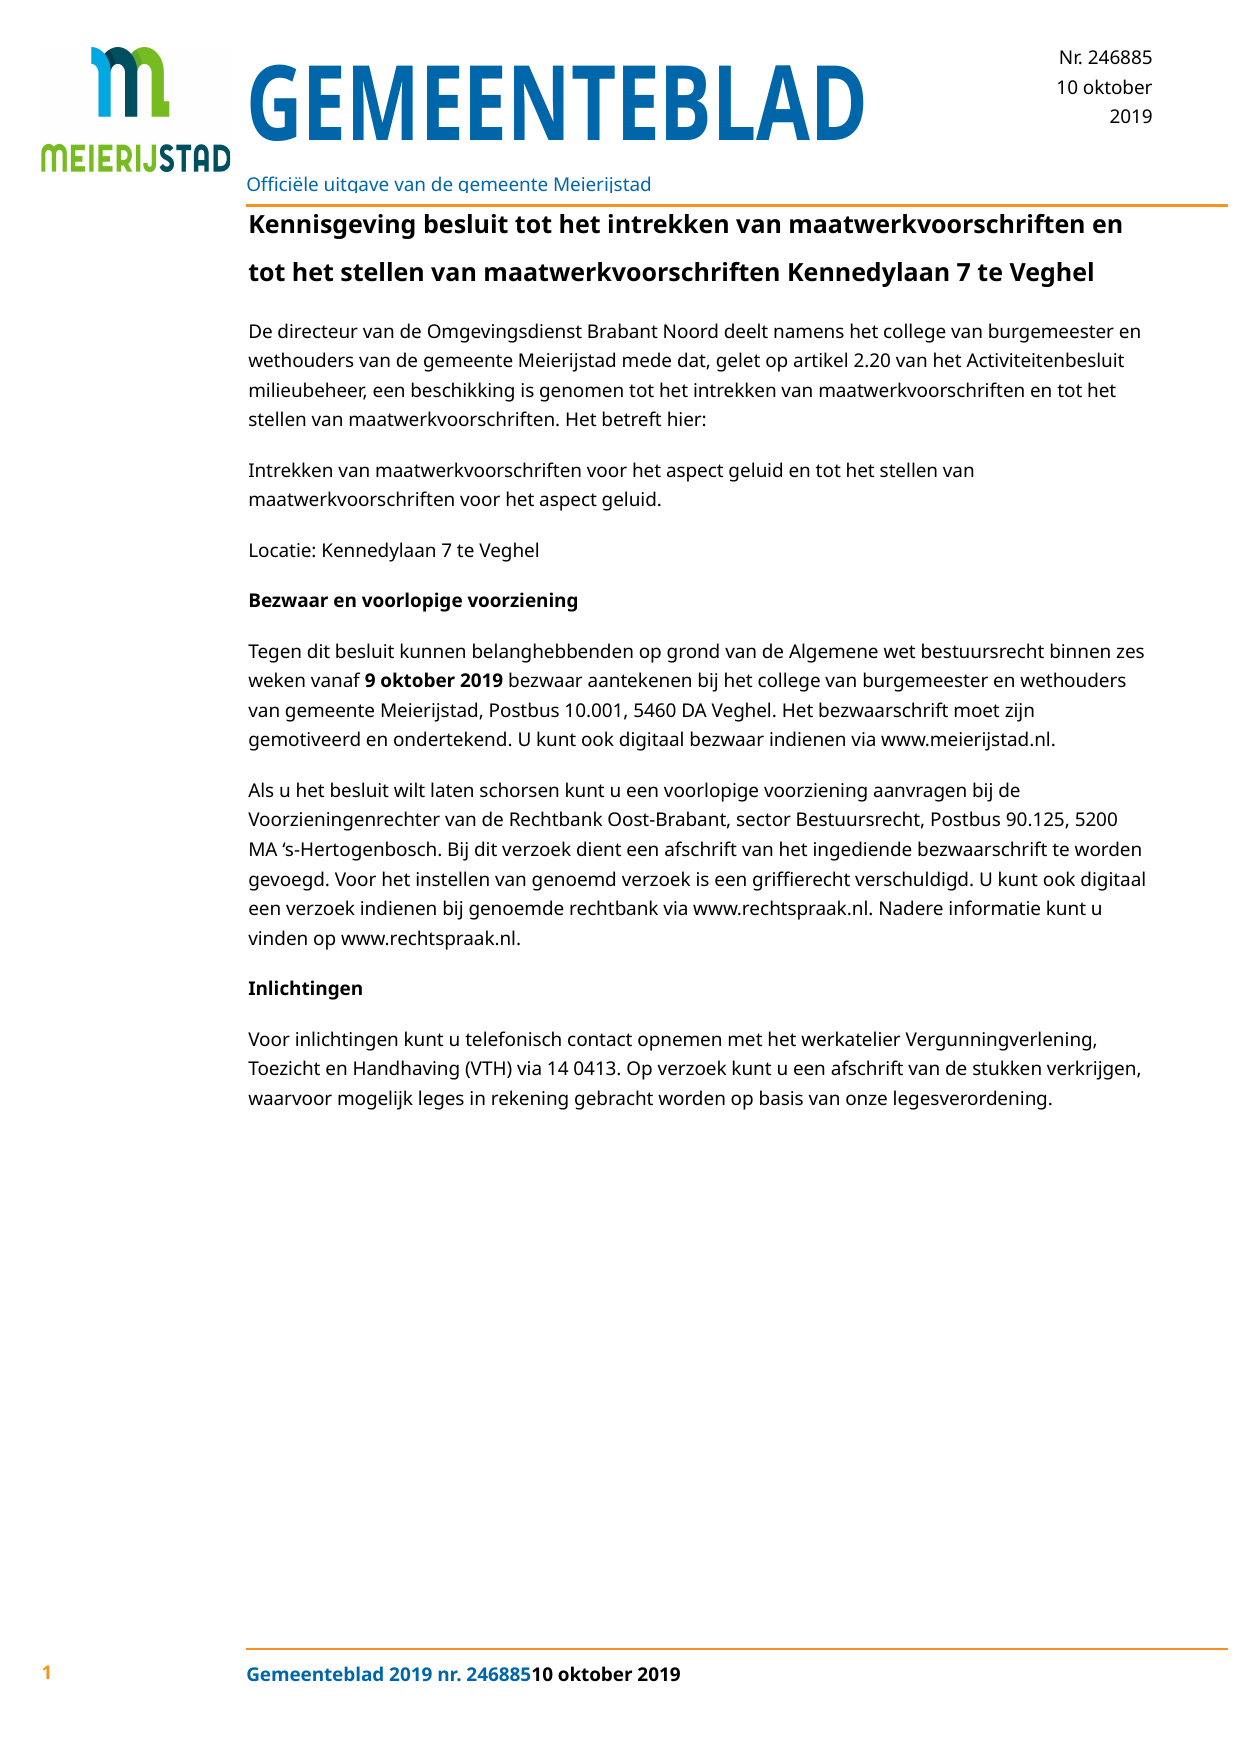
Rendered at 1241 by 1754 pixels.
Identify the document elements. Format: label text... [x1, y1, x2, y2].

text Locatie: Kennedylaan 7 te Veghel [248, 537, 1152, 563]
text Intrekken van maatwerkvoorschriften voor het aspect geluid en tot het stellen van maatwerkvoorschriften voor het aspect geluid. [248, 457, 1152, 512]
text Kennisgeving besluit tot het intrekken van maatwerkvoorschriften en tot het stellen van maatwerkvoorschriften Kennedylaan 7 te Veghel [248, 207, 1152, 288]
text Tegen dit besluit kunnen belanghebbenden op grond van de Algemene wet bestuursrecht binnen zes weken vanaf 9 oktober 2019 bezwaar aantekenen bij het college van burgemeester en wethouders van gemeente Meierijstad, Postbus 10.001, 5460 DA Veghel. Het bezwaarschrift moet zijn gemotiveerd en ondertekend. U kunt ook digitaal bezwaar indienen via www.meierijstad.nl. [248, 638, 1152, 752]
text De directeur van de Omgevingsdienst Brabant Noord deelt namens het college van burgemeester en wethouders van de gemeente Meierijstad mede dat, gelet op artikel 2.20 van het Activiteitenbesluit milieubeheer, een beschikking is genomen tot het intrekken van maatwerkvoorschriften en tot het stellen van maatwerkvoorschriften. Het betreft hier: [248, 318, 1152, 432]
picture [41, 47, 231, 172]
text Voor inlichtingen kunt u telefonisch contact opnemen met het werkatelier Vergunningverlening, Toezicht en Handhaving (VTH) via 14 0413. Op verzoek kunt u een afschrift van de stukken verkrijgen, waarvoor mogelijk leges in rekening gebracht worden op basis van onze legesverordening. [248, 1026, 1152, 1111]
text Bezwaar en voorlopige voorziening [248, 587, 1152, 613]
text Inlichtingen [248, 975, 1152, 1001]
text Als u het besluit wilt laten schorsen kunt u een voorlopige voorziening aanvragen bij de Voorzieningenrechter van de Rechtbank Oost-Brabant, sector Bestuursrecht, Postbus 90.125, 5200 MA ‘s-Hertogenbosch. Bij dit verzoek dient een afschrift van het ingediende bezwaarschrift te worden gevoegd. Voor het instellen van genoemd verzoek is een griffierecht verschuldigd. U kunt ook digitaal een verzoek indienen bij genoemde rechtbank via www.rechtspraak.nl. Nadere informatie kunt u vinden op www.rechtspraak.nl. [248, 777, 1152, 951]
